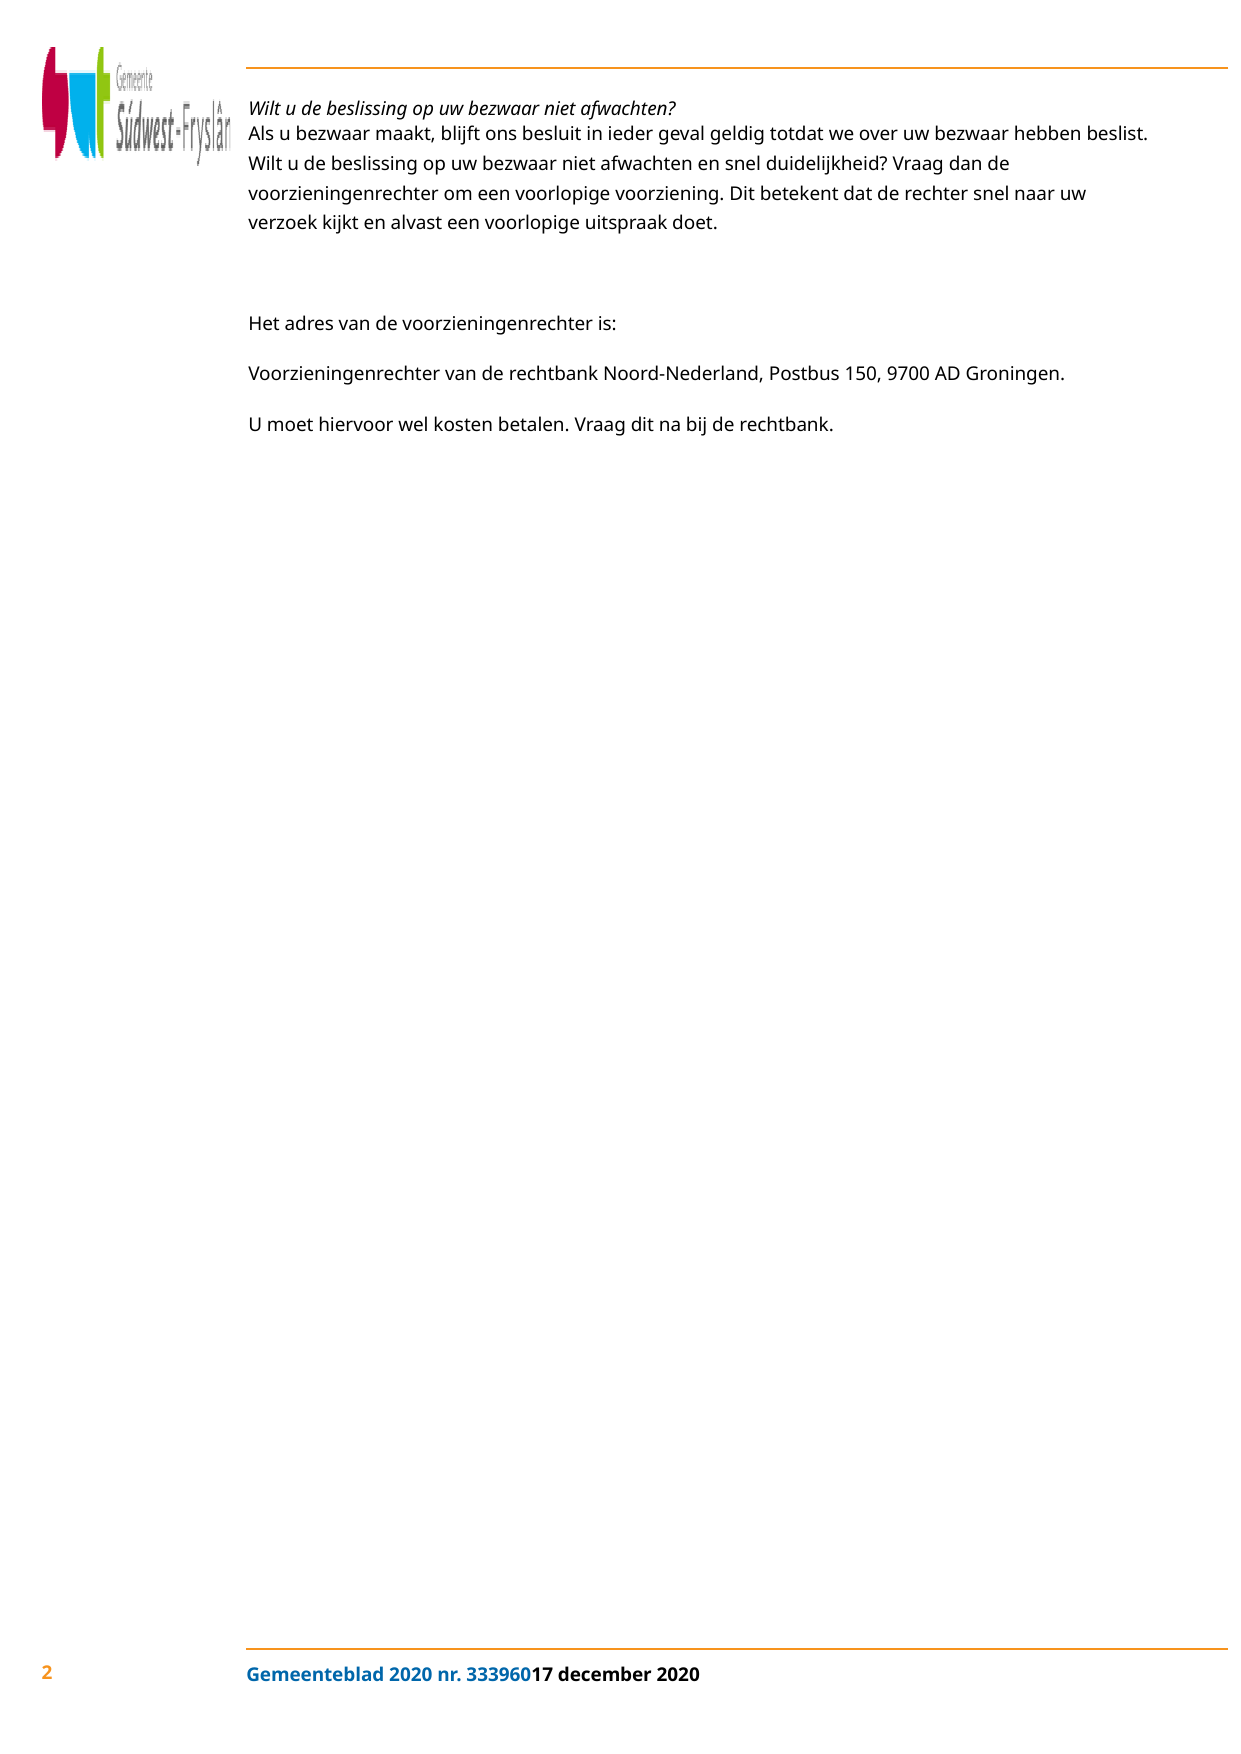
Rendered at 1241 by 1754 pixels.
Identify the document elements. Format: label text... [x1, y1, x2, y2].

text Als u bezwaar maakt, blijft ons besluit in ieder geval geldig totdat we over uw bezwaar hebben beslist. Wilt u de beslissing op uw bezwaar niet afwachten en snel duidelijkheid? Vraag dan de voorzieningenrechter om een voorlopige voorziening. Dit betekent dat de rechter snel naar uw verzoek kijkt en alvast een voorlopige uitspraak doet. [248, 121, 1152, 235]
text Voorzieningenrechter van de rechtbank Noord-Nederland, Postbus 150, 9700 AD Groningen. [248, 361, 1152, 386]
picture [41, 47, 231, 172]
text U moet hiervoor wel kosten betalen. Vraag dit na bij de rechtbank. [248, 411, 1152, 437]
text Het adres van de voorzieningenrechter is: [248, 310, 1152, 336]
text Wilt u de beslissing op uw bezwaar niet afwachten? [248, 95, 1152, 121]
